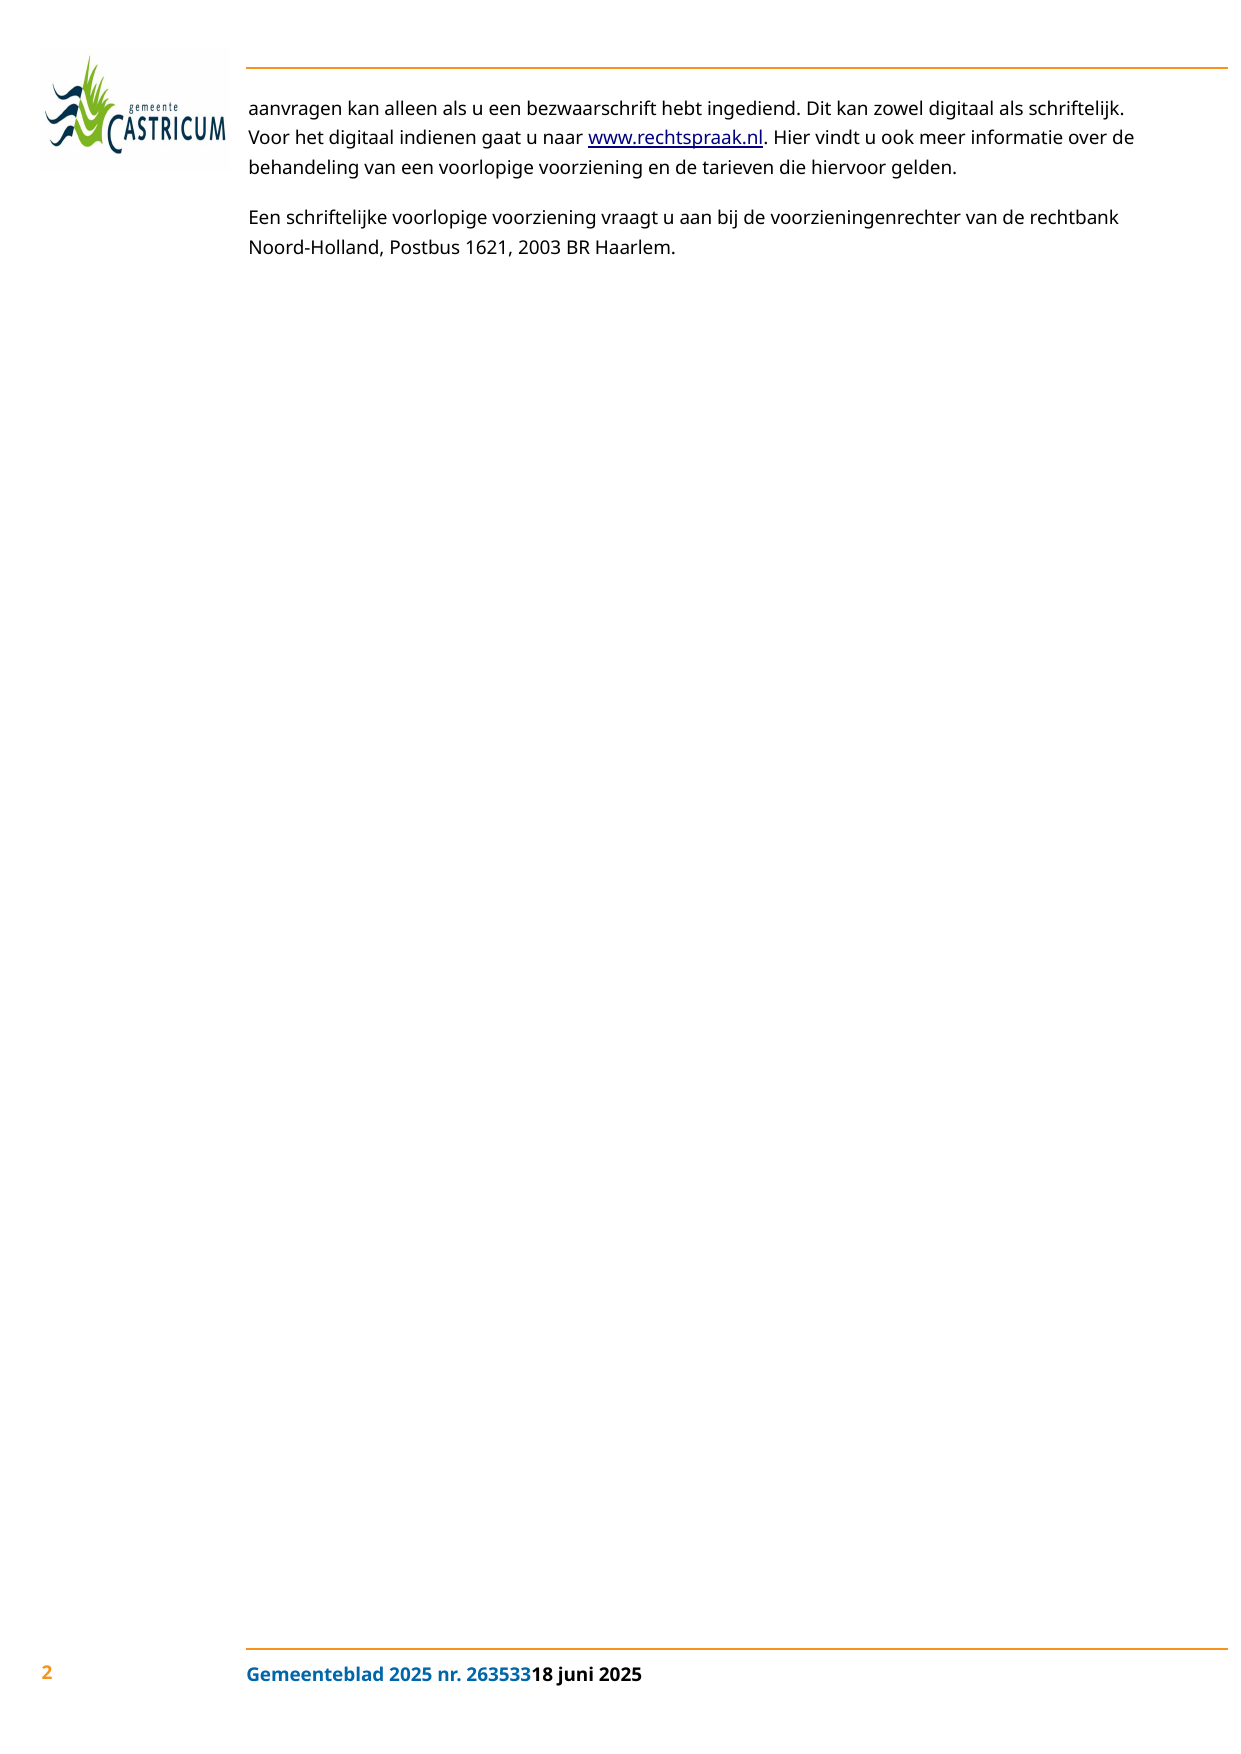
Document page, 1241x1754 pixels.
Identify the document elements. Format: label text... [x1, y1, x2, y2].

picture [41, 47, 231, 172]
text Een schriftelijke voorlopige voorziening vraagt u aan bij de voorzieningenrechter van de rechtbank Noord-Holland, Postbus 1621, 2003 BR Haarlem. [248, 204, 1152, 260]
text aanvragen kan alleen als u een bezwaarschrift hebt ingediend. Dit kan zowel digitaal als schriftelijk. Voor het digitaal indienen gaat u naar www.rechtspraak.nl. Hier vindt u ook meer informatie over de behandeling van een voorlopige voorziening en de tarieven die hiervoor gelden. [248, 95, 1152, 180]
